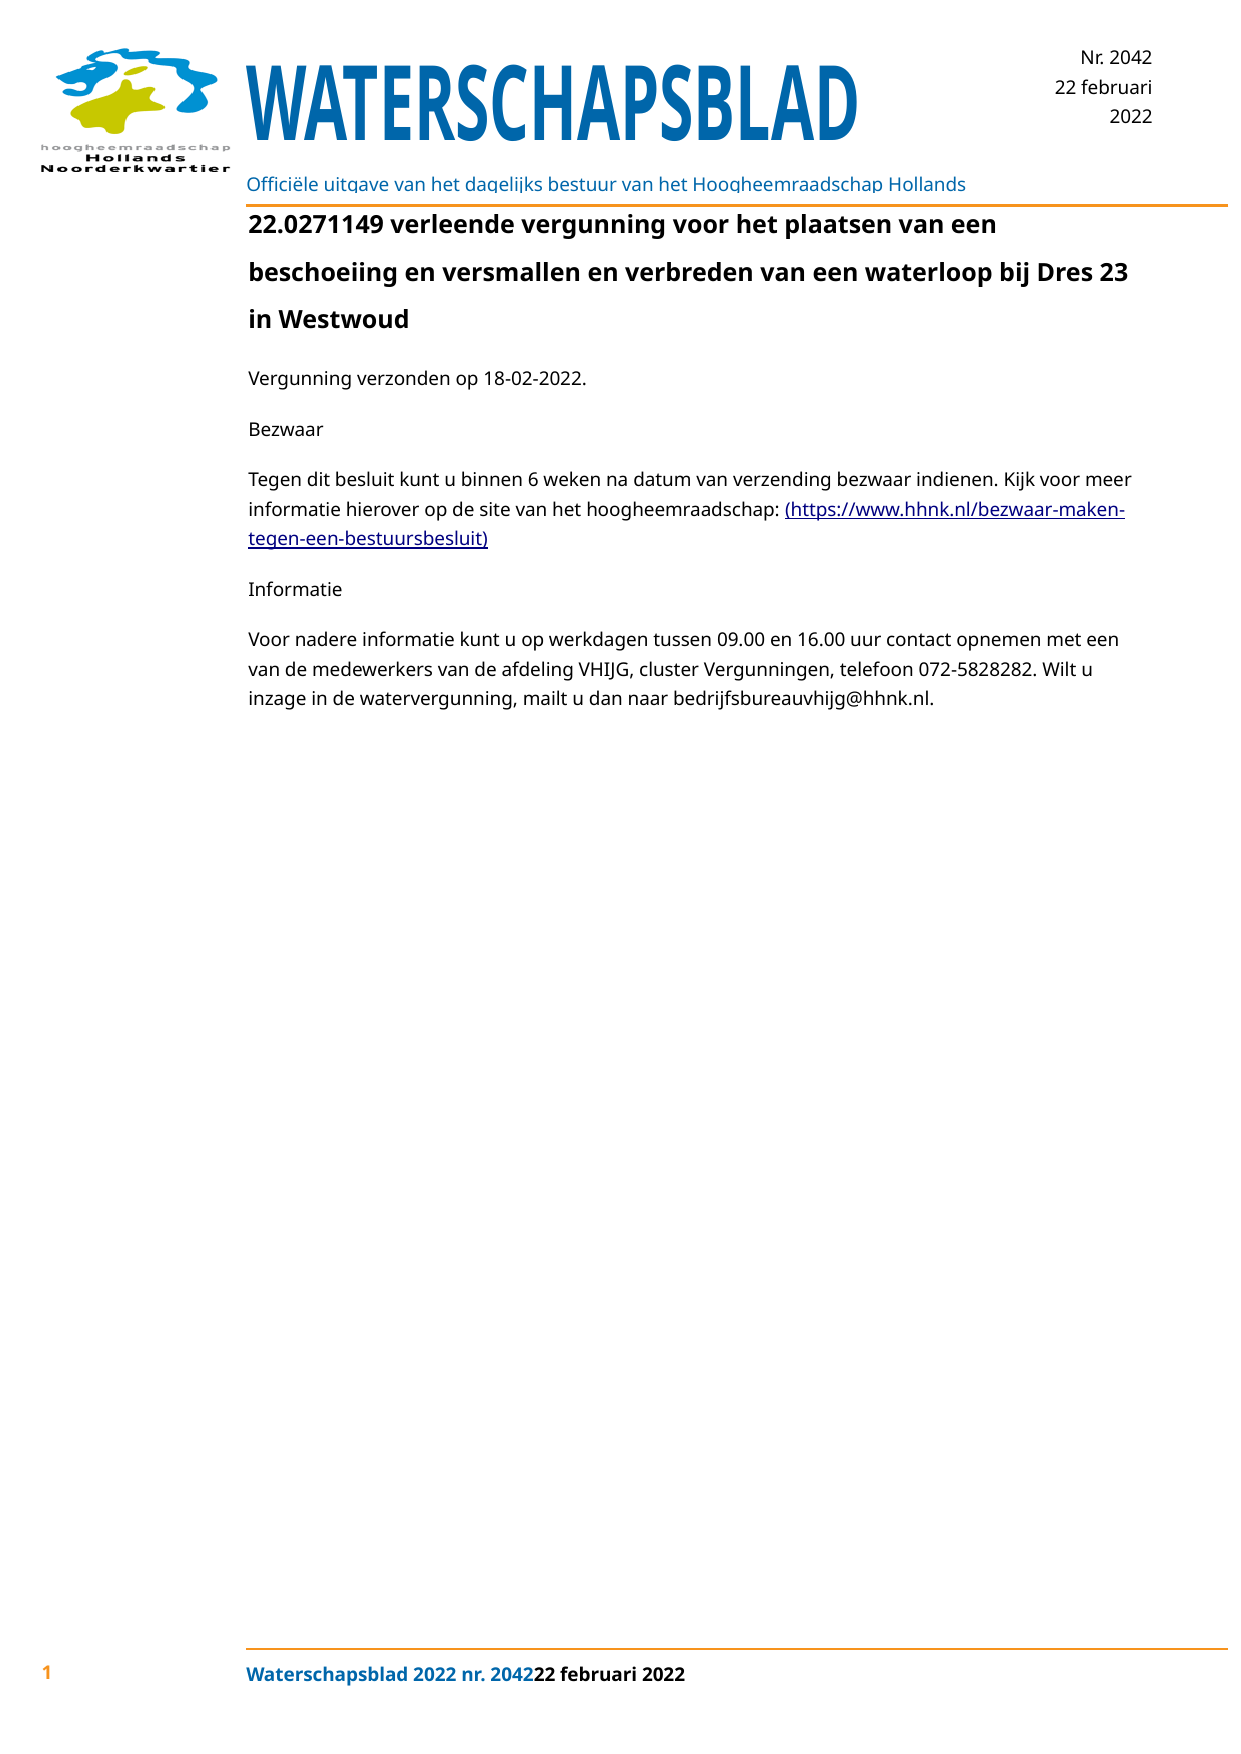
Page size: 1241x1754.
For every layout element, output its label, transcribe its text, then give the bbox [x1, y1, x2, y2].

text Bezwaar [248, 416, 1152, 442]
picture [41, 47, 231, 172]
text 22.0271149 verleende vergunning voor het plaatsen van een beschoeiing en versmallen en verbreden van een waterloop bij Dres 23 in Westwoud [248, 207, 1152, 336]
text Vergunning verzonden op 18-02-2022. [248, 366, 1152, 391]
text Informatie [248, 576, 1152, 602]
text Voor nadere informatie kunt u op werkdagen tussen 09.00 en 16.00 uur contact opnemen met een van de medewerkers van de afdeling VHIJG, cluster Vergunningen, telefoon 072-5828282. Wilt u inzage in de watervergunning, mailt u dan naar bedrijfsbureauvhijg@hhnk.nl. [248, 626, 1152, 711]
text Tegen dit besluit kunt u binnen 6 weken na datum van verzending bezwaar indienen. Kijk voor meer informatie hierover op de site van het hoogheemraadschap: (https://www.hhnk.nl/bezwaar-maken-tegen-een-bestuursbesluit) [248, 466, 1152, 551]
